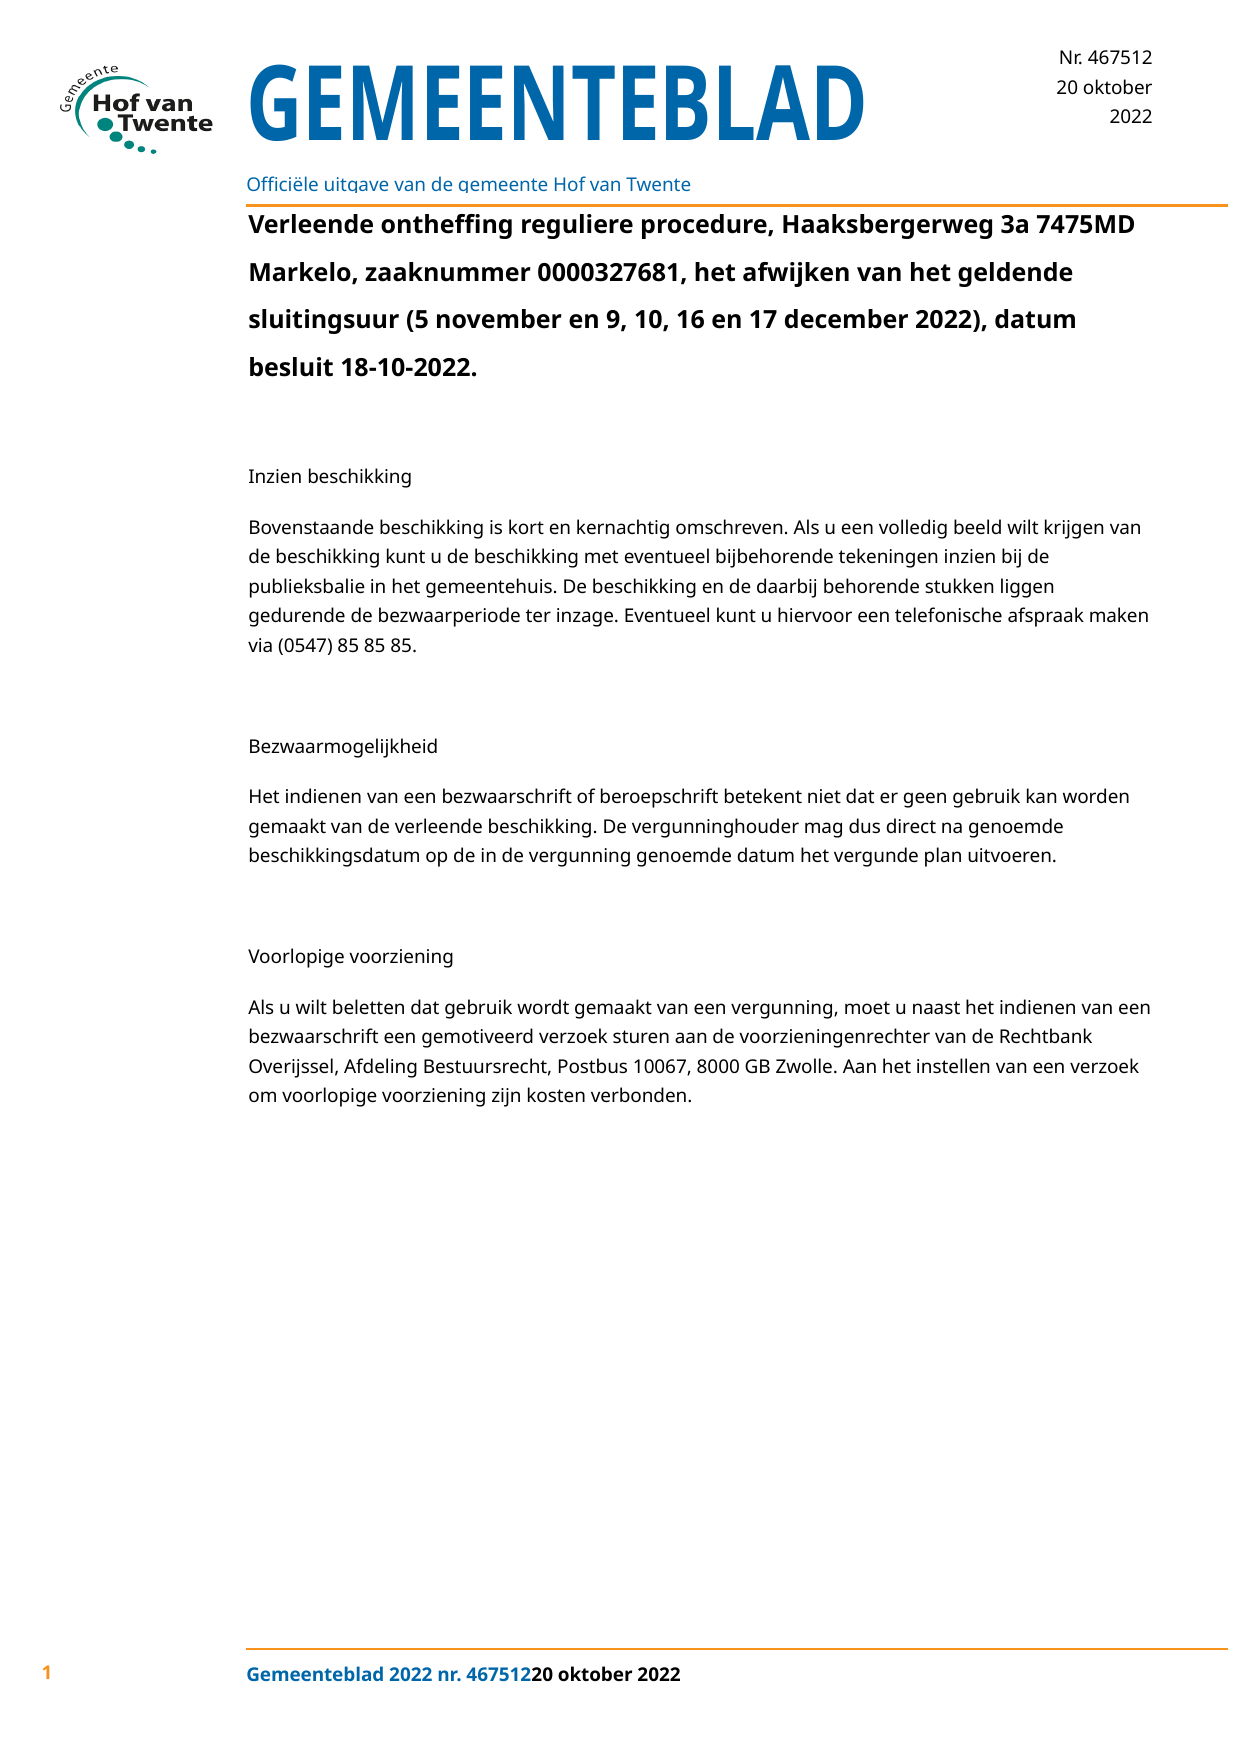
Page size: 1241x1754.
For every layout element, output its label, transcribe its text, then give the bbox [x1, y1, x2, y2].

text Verleende ontheffing reguliere procedure, Haaksbergerweg 3a 7475MD Markelo, zaaknummer 0000327681, het afwijken van het geldende sluitingsuur (5 november en 9, 10, 16 en 17 december 2022), datum besluit 18-10-2022. [248, 207, 1152, 384]
picture [41, 47, 231, 172]
text Inzien beschikking [248, 463, 1152, 489]
text Bovenstaande beschikking is kort en kernachtig omschreven. Als u een volledig beeld wilt krijgen van de beschikking kunt u de beschikking met eventueel bijbehorende tekeningen inzien bij de publieksbalie in het gemeentehuis. De beschikking en de daarbij behorende stukken liggen gedurende de bezwaarperiode ter inzage. Eventueel kunt u hiervoor een telefonische afspraak maken via (0547) 85 85 85. [248, 514, 1152, 658]
text Voorlopige voorziening [248, 943, 1152, 969]
text Als u wilt beletten dat gebruik wordt gemaakt van een vergunning, moet u naast het indienen van een bezwaarschrift een gemotiveerd verzoek sturen aan de voorzieningenrechter van de Rechtbank Overijssel, Afdeling Bestuursrecht, Postbus 10067, 8000 GB Zwolle. Aan het instellen van een verzoek om voorlopige voorziening zijn kosten verbonden. [248, 994, 1152, 1108]
text Bezwaarmogelijkheid [248, 733, 1152, 759]
text Het indienen van een bezwaarschrift of beroepschrift betekent niet dat er geen gebruik kan worden gemaakt van de verleende beschikking. De vergunninghouder mag dus direct na genoemde beschikkingsdatum op de in de vergunning genoemde datum het vergunde plan uitvoeren. [248, 783, 1152, 868]
